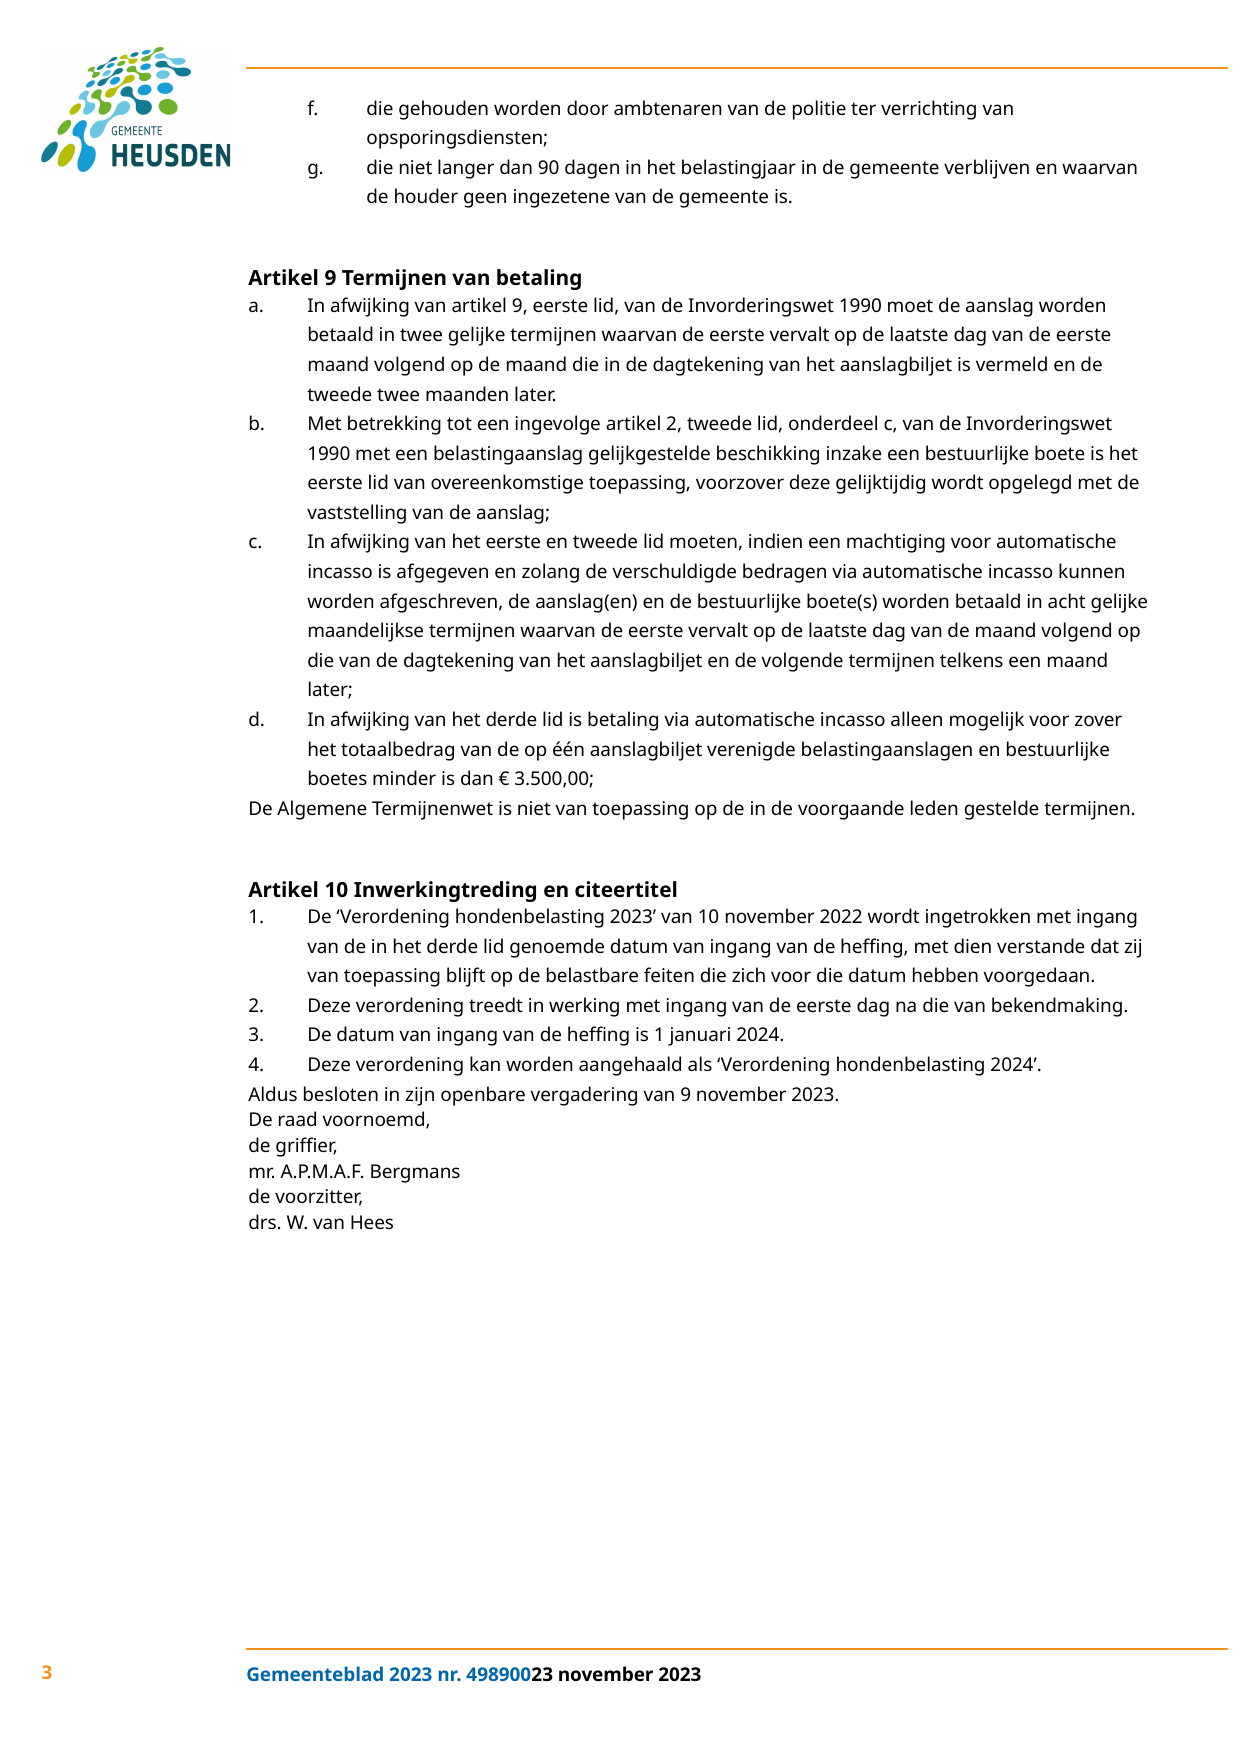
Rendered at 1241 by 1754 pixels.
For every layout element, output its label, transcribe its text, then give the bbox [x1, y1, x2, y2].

text De raad voornoemd, [248, 1107, 1152, 1132]
list De datum van ingang van de heffing is 1 januari 2024. [248, 1022, 1152, 1047]
text mr. A.P.M.A.F. Bergmans [248, 1158, 1152, 1184]
list die niet langer dan 90 dagen in het belastingjaar in de gemeente verblijven en waarvan de houder geen ingezetene van de gemeente is. [307, 154, 1152, 209]
text de griffier, [248, 1132, 1152, 1158]
text Artikel 9 Termijnen van betaling [248, 263, 1152, 292]
list In afwijking van artikel 9, eerste lid, van de Invorderingswet 1990 moet de aanslag worden betaald in twee gelijke termijnen waarvan de eerste vervalt op de laatste dag van de eerste maand volgend op de maand die in de dagtekening van het aanslagbiljet is vermeld en de tweede twee maanden later. [248, 292, 1152, 406]
list Met betrekking tot een ingevolge artikel 2, tweede lid, onderdeel c, van de Invorderingswet 1990 met een belastingaanslag gelijkgestelde beschikking inzake een bestuurlijke boete is het eerste lid van overeenkomstige toepassing, voorzover deze gelijktijdig wordt opgelegd met de vaststelling van de aanslag; [248, 410, 1152, 525]
list De ‘Verordening hondenbelasting 2023’ van 10 november 2022 wordt ingetrokken met ingang van de in het derde lid genoemde datum van ingang van de heffing, met dien verstande dat zij van toepassing blijft op de belastbare feiten die zich voor die datum hebben voorgedaan. [248, 903, 1152, 988]
list Deze verordening kan worden aangehaald als ‘Verordening hondenbelasting 2024’. [248, 1051, 1152, 1077]
list Deze verordening treedt in werking met ingang van de eerste dag na die van bekendmaking. [248, 992, 1152, 1018]
list In afwijking van het eerste en tweede lid moeten, indien een machtiging voor automatische incasso is afgegeven en zolang de verschuldigde bedragen via automatische incasso kunnen worden afgeschreven, de aanslag(en) en de bestuurlijke boete(s) worden betaald in acht gelijke maandelijkse termijnen waarvan de eerste vervalt op de laatste dag van de maand volgend op die van de dagtekening van het aanslagbiljet en de volgende termijnen telkens een maand later; [248, 529, 1152, 702]
text Aldus besloten in zijn openbare vergadering van 9 november 2023. [248, 1081, 1152, 1107]
text de voorzitter, [248, 1184, 1152, 1209]
text De Algemene Termijnenwet is niet van toepassing op de in de voorgaande leden gestelde termijnen. [248, 795, 1152, 821]
text Artikel 10 Inwerkingtreding en citeertitel [248, 875, 1152, 903]
list die gehouden worden door ambtenaren van de politie ter verrichting van opsporingsdiensten; [307, 95, 1152, 150]
picture [41, 47, 231, 172]
text drs. W. van Hees [248, 1209, 1152, 1235]
list In afwijking van het derde lid is betaling via automatische incasso alleen mogelijk voor zover het totaalbedrag van de op één aanslagbiljet verenigde belastingaanslagen en bestuurlijke boetes minder is dan € 3.500,00; [248, 706, 1152, 791]
